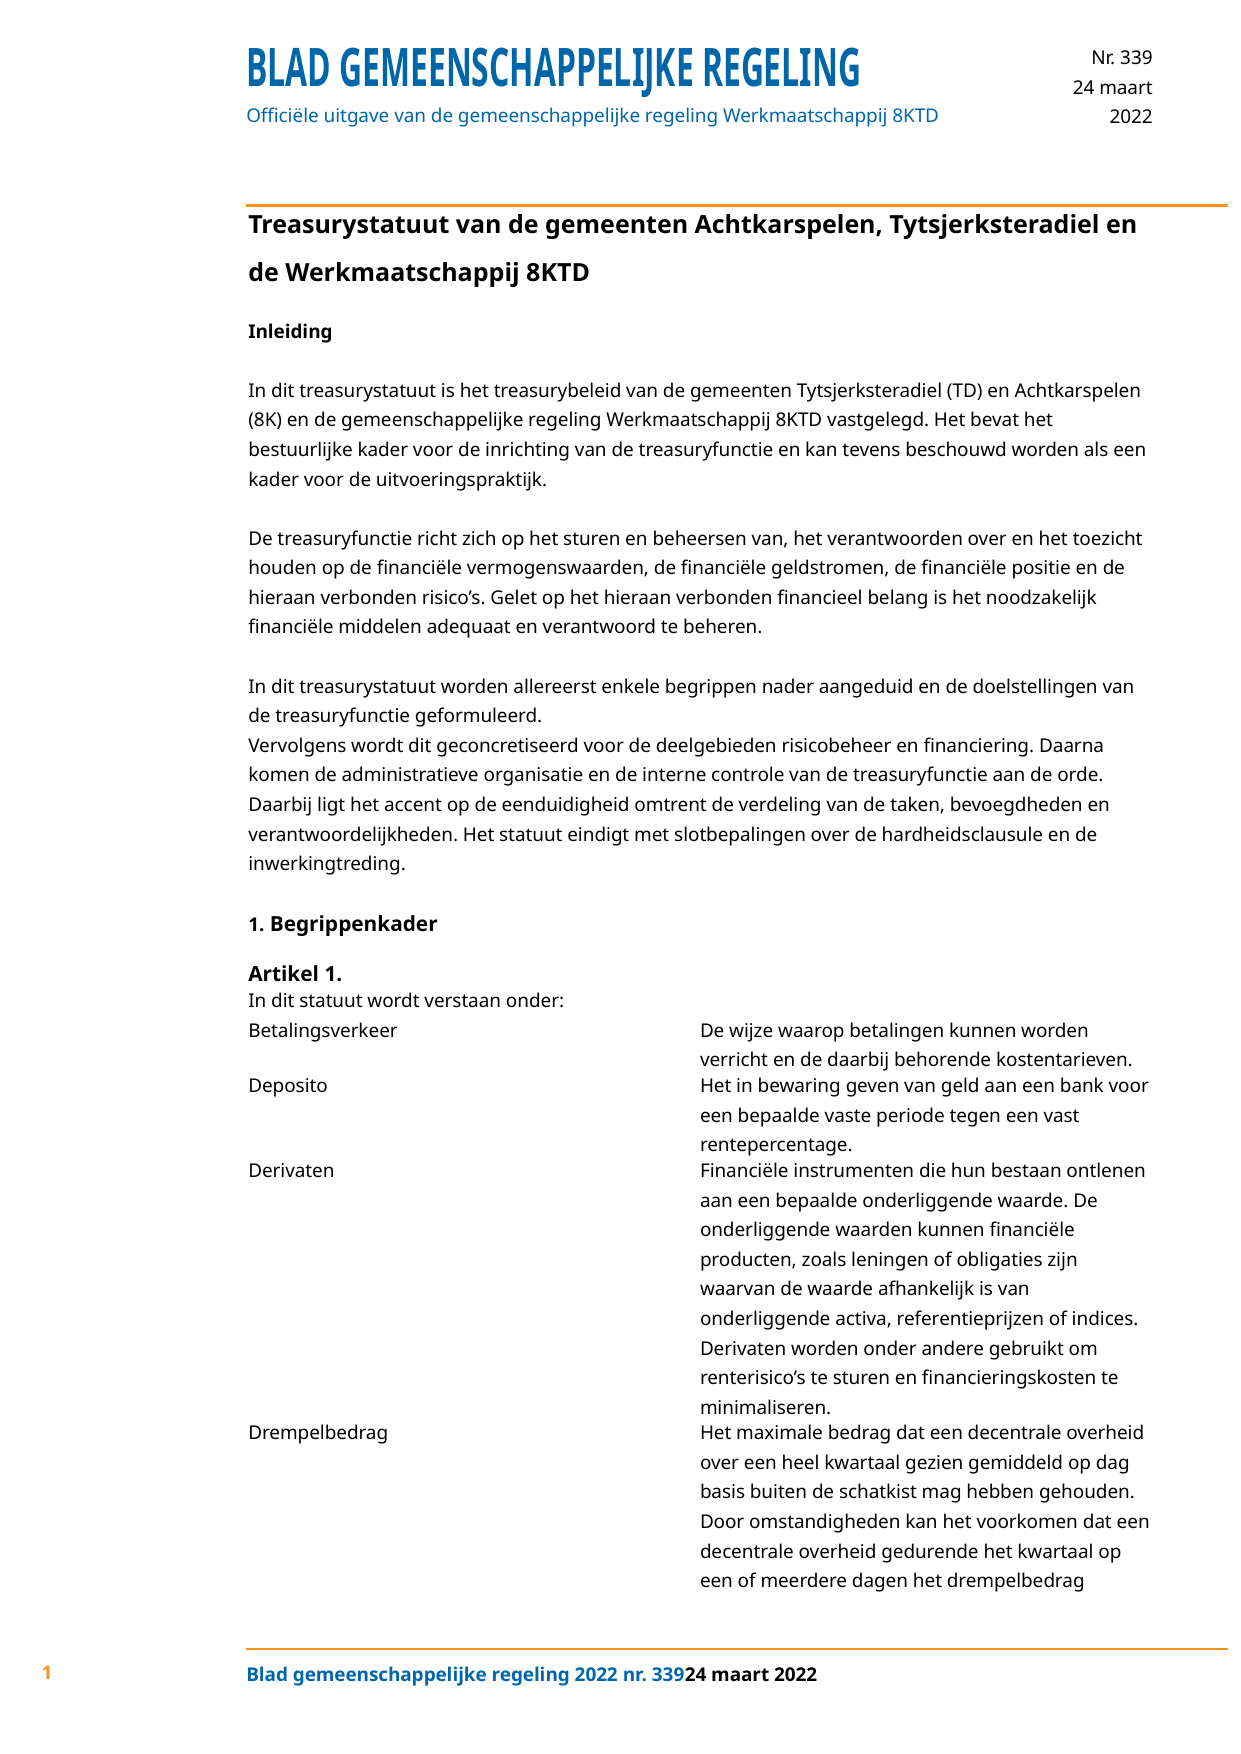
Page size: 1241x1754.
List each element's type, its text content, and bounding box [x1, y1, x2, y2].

text 1. Begrippenkader [248, 909, 1152, 938]
text Inleiding [248, 318, 1152, 344]
text Treasurystatuut van de gemeenten Achtkarspelen, Tytsjerksteradiel en de Werkmaatschappij 8KTD [248, 207, 1152, 288]
text In dit treasurystatuut is het treasurybeleid van de gemeenten Tytsjerksteradiel (TD) en Achtkarspelen (8K) en de gemeenschappelijke regeling Werkmaatschappij 8KTD vastgelegd. Het bevat het bestuurlijke kader voor de inrichting van de treasuryfunctie en kan tevens beschouwd worden als een kader voor de uitvoeringspraktijk. [248, 377, 1152, 492]
table_cell Het maximale bedrag dat een decentrale overheid over een heel kwartaal gezien gemiddeld op dag basis buiten de schatkist mag hebben gehouden. Door omstandigheden kan het voorkomen dat een decentrale overheid gedurende het kwartaal op een of meerdere dagen het drempelbedrag [700, 1420, 1152, 1593]
text In dit statuut wordt verstaan onder: [248, 987, 1152, 1013]
table_cell Het in bewaring geven van geld aan een bank voor een bepaalde vaste periode tegen een vast rentepercentage. [700, 1072, 1152, 1157]
table_cell Drempelbedrag [248, 1420, 700, 1593]
table_cell Deposito [248, 1072, 700, 1157]
text In dit treasurystatuut worden allereerst enkele begrippen nader aangeduid en de doelstellingen van de treasuryfunctie geformuleerd. [248, 673, 1152, 728]
table_cell Financiële instrumenten die hun bestaan ontlenen aan een bepaalde onderliggende waarde. De onderliggende waarden kunnen financiële producten, zoals leningen of obligaties zijn waarvan de waarde afhankelijk is van onderliggende activa, referentieprijzen of indices. Derivaten worden onder andere gebruikt om renterisico’s te sturen en financieringskosten te minimaliseren. [700, 1157, 1152, 1419]
table_header De wijze waarop betalingen kunnen worden verricht en de daarbij behorende kostentarieven. [700, 1017, 1152, 1072]
table_cell Derivaten [248, 1157, 700, 1419]
text Artikel 1. [248, 959, 1152, 987]
text Vervolgens wordt dit geconcretiseerd voor de deelgebieden risicobeheer en financiering. Daarna komen de administratieve organisatie en de interne controle van de treasuryfunctie aan de orde. Daarbij ligt het accent op de eenduidigheid omtrent de verdeling van de taken, bevoegdheden en verantwoordelijkheden. Het statuut eindigt met slotbepalingen over de hardheidsclausule en de inwerkingtreding. [248, 732, 1152, 876]
text De treasuryfunctie richt zich op het sturen en beheersen van, het verantwoorden over en het toezicht houden op de financiële vermogenswaarden, de financiële geldstromen, de financiële positie en de hieraan verbonden risico’s. Gelet op het hieraan verbonden financieel belang is het noodzakelijk financiële middelen adequaat en verantwoord te beheren. [248, 525, 1152, 639]
table_header Betalingsverkeer [248, 1017, 700, 1072]
picture [41, 47, 231, 172]
